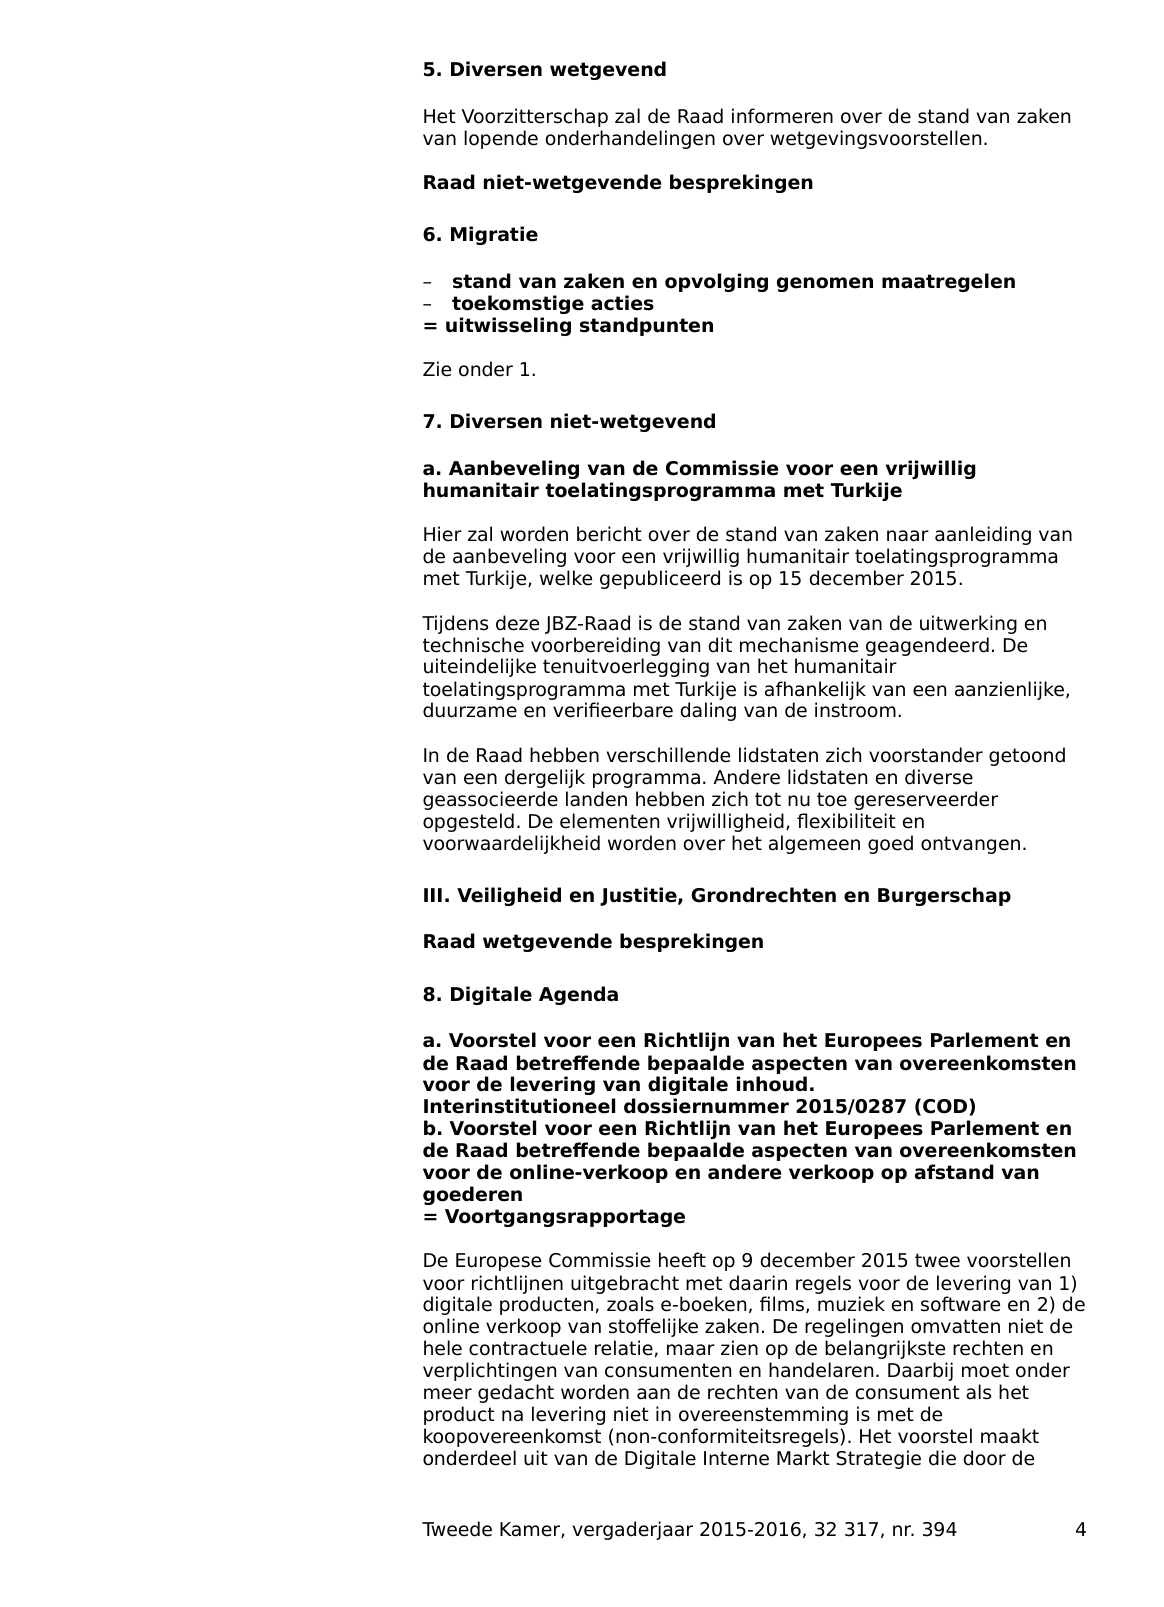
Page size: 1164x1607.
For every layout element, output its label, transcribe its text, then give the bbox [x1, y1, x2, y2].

subtitle 8. Digitale Agenda [422, 983, 1087, 1005]
text = Voortgangsrapportage [422, 1206, 1087, 1228]
text a. Voorstel voor een Richtlijn van het Europees Parlement en de Raad betreffende bepaalde aspecten van overeenkomsten voor de levering van digitale inhoud. [422, 1030, 1087, 1096]
text a. Aanbeveling van de Commissie voor een vrijwillig humanitair toelatingsprogramma met Turkije [422, 458, 1087, 502]
text Tijdens deze JBZ-Raad is de stand van zaken van de uitwerking en technische voorbereiding van dit mechanisme geagendeerd. De uiteindelijke tenuitvoerlegging van het humanitair toelatingsprogramma met Turkije is afhankelijk van een aanzienlijke, duurzame en verifieerbare daling van de instroom. [422, 612, 1087, 722]
text In de Raad hebben verschillende lidstaten zich voorstander getoond van een dergelijk programma. Andere lidstaten en diverse geassocieerde landen hebben zich tot nu toe gereserveerder opgesteld. De elementen vrijwilligheid, flexibiliteit en voorwaardelijkheid worden over het algemeen goed ontvangen. [422, 744, 1087, 854]
subtitle 6. Migratie [422, 224, 1087, 246]
text b. Voorstel voor een Richtlijn van het Europees Parlement en de Raad betreffende bepaalde aspecten van overeenkomsten voor de online-verkoop en andere verkoop op afstand van goederen [422, 1118, 1087, 1206]
subtitle Raad niet-wetgevende besprekingen [422, 172, 1087, 194]
text Interinstitutioneel dossiernummer 2015/0287 (COD) [422, 1096, 1087, 1118]
subtitle 7. Diversen niet-wetgevend [422, 411, 1087, 433]
text Het Voorzitterschap zal de Raad informeren over de stand van zaken van lopende onderhandelingen over wetgevingsvoorstellen. [422, 106, 1087, 150]
text = uitwisseling standpunten [422, 315, 1087, 337]
text – stand van zaken en opvolging genomen maatregelen [422, 271, 1087, 293]
subtitle 5. Diversen wetgevend [422, 59, 1087, 81]
text Hier zal worden bericht over de stand van zaken naar aanleiding van de aanbeveling voor een vrijwillig humanitair toelatingsprogramma met Turkije, welke gepubliceerd is op 15 december 2015. [422, 524, 1087, 590]
subtitle Raad wetgevende besprekingen [422, 931, 1087, 953]
subtitle III. Veiligheid en Justitie, Grondrechten en Burgerschap [422, 884, 1087, 906]
text De Europese Commissie heeft op 9 december 2015 twee voorstellen voor richtlijnen uitgebracht met daarin regels voor de levering van 1) digitale producten, zoals e-boeken, films, muziek en software en 2) de online verkoop van stoffelijke zaken. De regelingen omvatten niet de hele contractuele relatie, maar zien op de belangrijkste rechten en verplichtingen van consumenten en handelaren. Daarbij moet onder meer gedacht worden aan de rechten van de consument als het product na levering niet in overeenstemming is met de koopovereenkomst (non-conformiteitsregels). Het voorstel maakt onderdeel uit van de Digitale Interne Markt Strategie die door de [422, 1250, 1087, 1470]
text – toekomstige acties [422, 293, 1087, 315]
text Zie onder 1. [422, 359, 1087, 381]
